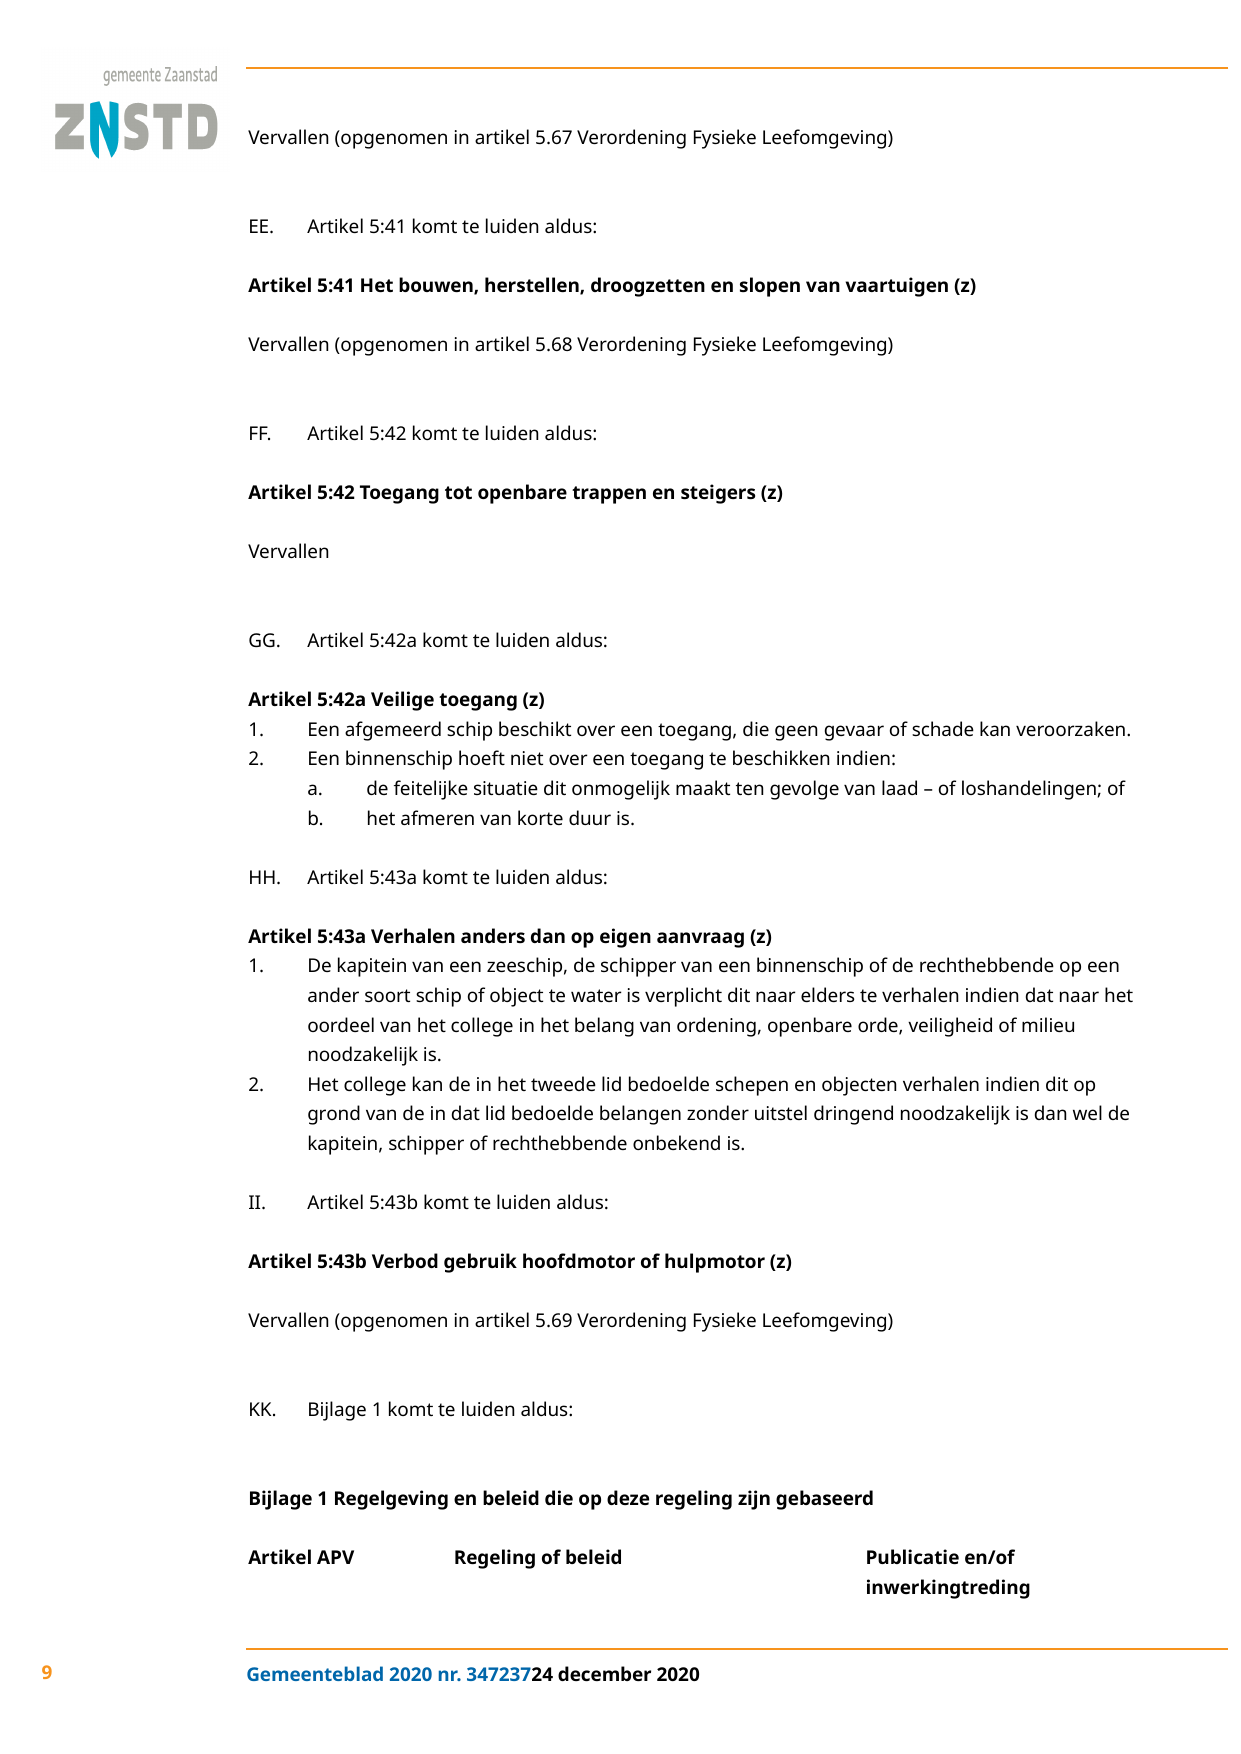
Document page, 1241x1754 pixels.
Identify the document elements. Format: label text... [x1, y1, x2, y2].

list Artikel 5:42 komt te luiden aldus: [248, 420, 1152, 446]
text Vervallen (opgenomen in artikel 5.68 Verordening Fysieke Leefomgeving) [248, 331, 1152, 357]
table_header Publicatie en/of inwerkingtreding [865, 1545, 1152, 1600]
list Artikel 5:43a komt te luiden aldus: [248, 864, 1152, 890]
text Artikel 5:41 Het bouwen, herstellen, droogzetten en slopen van vaartuigen (z) [248, 272, 1152, 298]
text Artikel 5:43b Verbod gebruik hoofdmotor of hulpmotor (z) [248, 1248, 1152, 1274]
table_header Artikel APV [248, 1545, 454, 1600]
text Vervallen (opgenomen in artikel 5.69 Verordening Fysieke Leefomgeving) [248, 1308, 1152, 1333]
list Artikel 5:43b komt te luiden aldus: [248, 1189, 1152, 1215]
text Vervallen [248, 538, 1152, 564]
text Artikel 5:43a Verhalen anders dan op eigen aanvraag (z) [248, 923, 1152, 949]
list Een afgemeerd schip beschikt over een toegang, die geen gevaar of schade kan veroorzaken. [248, 716, 1152, 742]
picture [41, 47, 231, 172]
list Artikel 5:42a komt te luiden aldus: [248, 627, 1152, 653]
text Artikel 5:42 Toegang tot openbare trappen en steigers (z) [248, 479, 1152, 505]
text Bijlage 1 Regelgeving en beleid die op deze regeling zijn gebaseerd [248, 1485, 1152, 1511]
text Vervallen (opgenomen in artikel 5.67 Verordening Fysieke Leefomgeving) [248, 124, 1152, 150]
list het afmeren van korte duur is. [307, 805, 1152, 831]
table_header Regeling of beleid [454, 1545, 865, 1600]
list Bijlage 1 komt te luiden aldus: [248, 1396, 1152, 1422]
list Artikel 5:41 komt te luiden aldus: [248, 213, 1152, 239]
list de feitelijke situatie dit onmogelijk maakt ten gevolge van laad – of loshandelingen; of [307, 775, 1152, 801]
text Artikel 5:42a Veilige toegang (z) [248, 686, 1152, 712]
list Het college kan de in het tweede lid bedoelde schepen en objecten verhalen indien dit op grond van de in dat lid bedoelde belangen zonder uitstel dringend noodzakelijk is dan wel de kapitein, schipper of rechthebbende onbekend is. [248, 1071, 1152, 1156]
list De kapitein van een zeeschip, de schipper van een binnenschip of de rechthebbende op een ander soort schip of object te water is verplicht dit naar elders te verhalen indien dat naar het oordeel van het college in het belang van ordening, openbare orde, veiligheid of milieu noodzakelijk is. [248, 953, 1152, 1067]
list Een binnenschip hoeft niet over een toegang te beschikken indien: [248, 746, 1152, 771]
